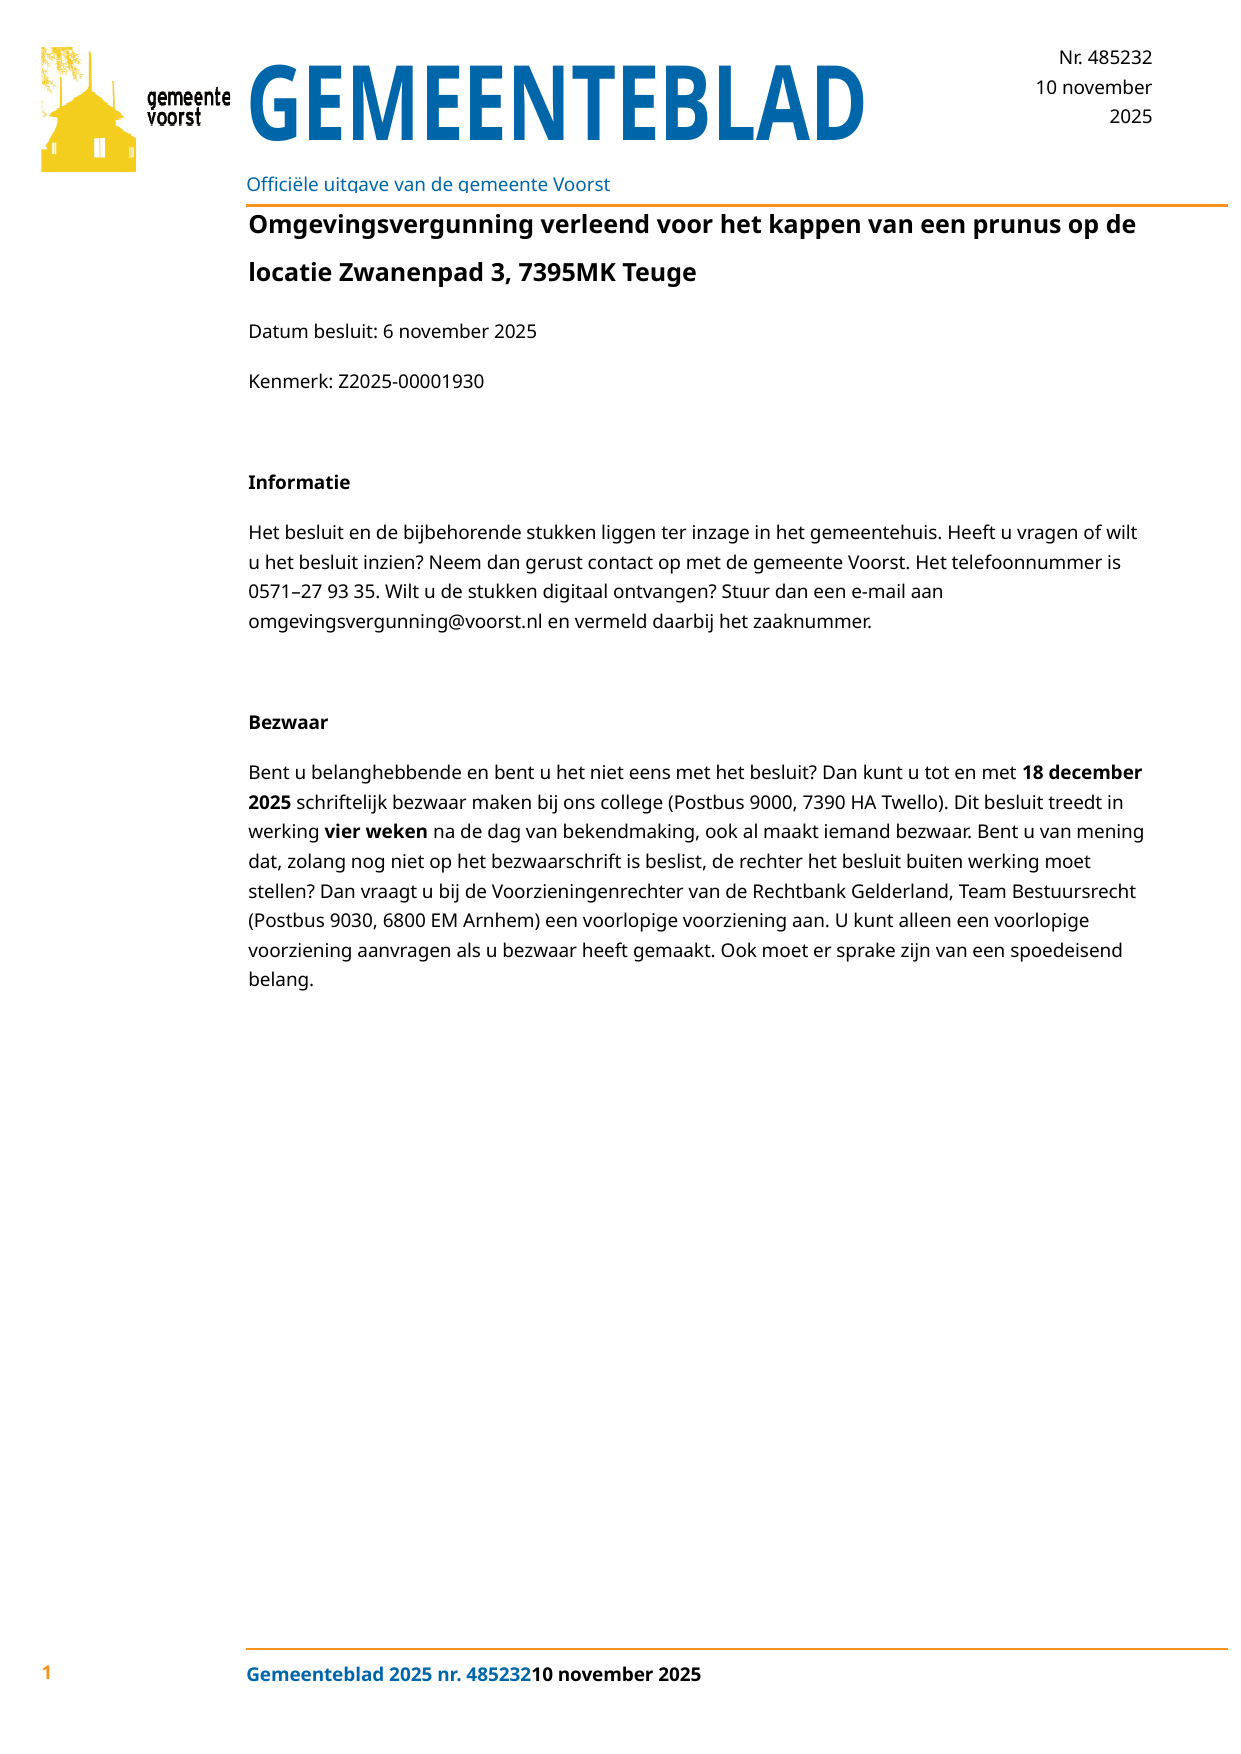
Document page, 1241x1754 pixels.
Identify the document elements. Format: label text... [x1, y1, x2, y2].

text Kenmerk: Z2025-00001930 [248, 368, 1152, 394]
text Informatie [248, 469, 1152, 495]
picture [41, 47, 231, 172]
text Datum besluit: 6 november 2025 [248, 318, 1152, 344]
text Omgevingsvergunning verleend voor het kappen van een prunus op de locatie Zwanenpad 3, 7395MK Teuge [248, 207, 1152, 288]
text Bezwaar [248, 709, 1152, 735]
text Bent u belanghebbende en bent u het niet eens met het besluit? Dan kunt u tot en met 18 december 2025 schriftelijk bezwaar maken bij ons college (Postbus 9000, 7390 HA Twello). Dit besluit treedt in werking vier weken na de dag van bekendmaking, ook al maakt iemand bezwaar. Bent u van mening dat, zolang nog niet op het bezwaarschrift is beslist, de rechter het besluit buiten werking moet stellen? Dan vraagt u bij de Voorzieningenrechter van de Rechtbank Gelderland, Team Bestuursrecht (Postbus 9030, 6800 EM Arnhem) een voorlopige voorziening aan. U kunt alleen een voorlopige voorziening aanvragen als u bezwaar heeft gemaakt. Ook moet er sprake zijn van een spoedeisend belang. [248, 759, 1152, 992]
text Het besluit en de bijbehorende stukken liggen ter inzage in het gemeentehuis. Heeft u vragen of wilt u het besluit inzien? Neem dan gerust contact op met de gemeente Voorst. Het telefoonnummer is 0571–27 93 35. Wilt u de stukken digitaal ontvangen? Stuur dan een e-mail aan omgevingsvergunning@voorst.nl en vermeld daarbij het zaaknummer. [248, 519, 1152, 634]
